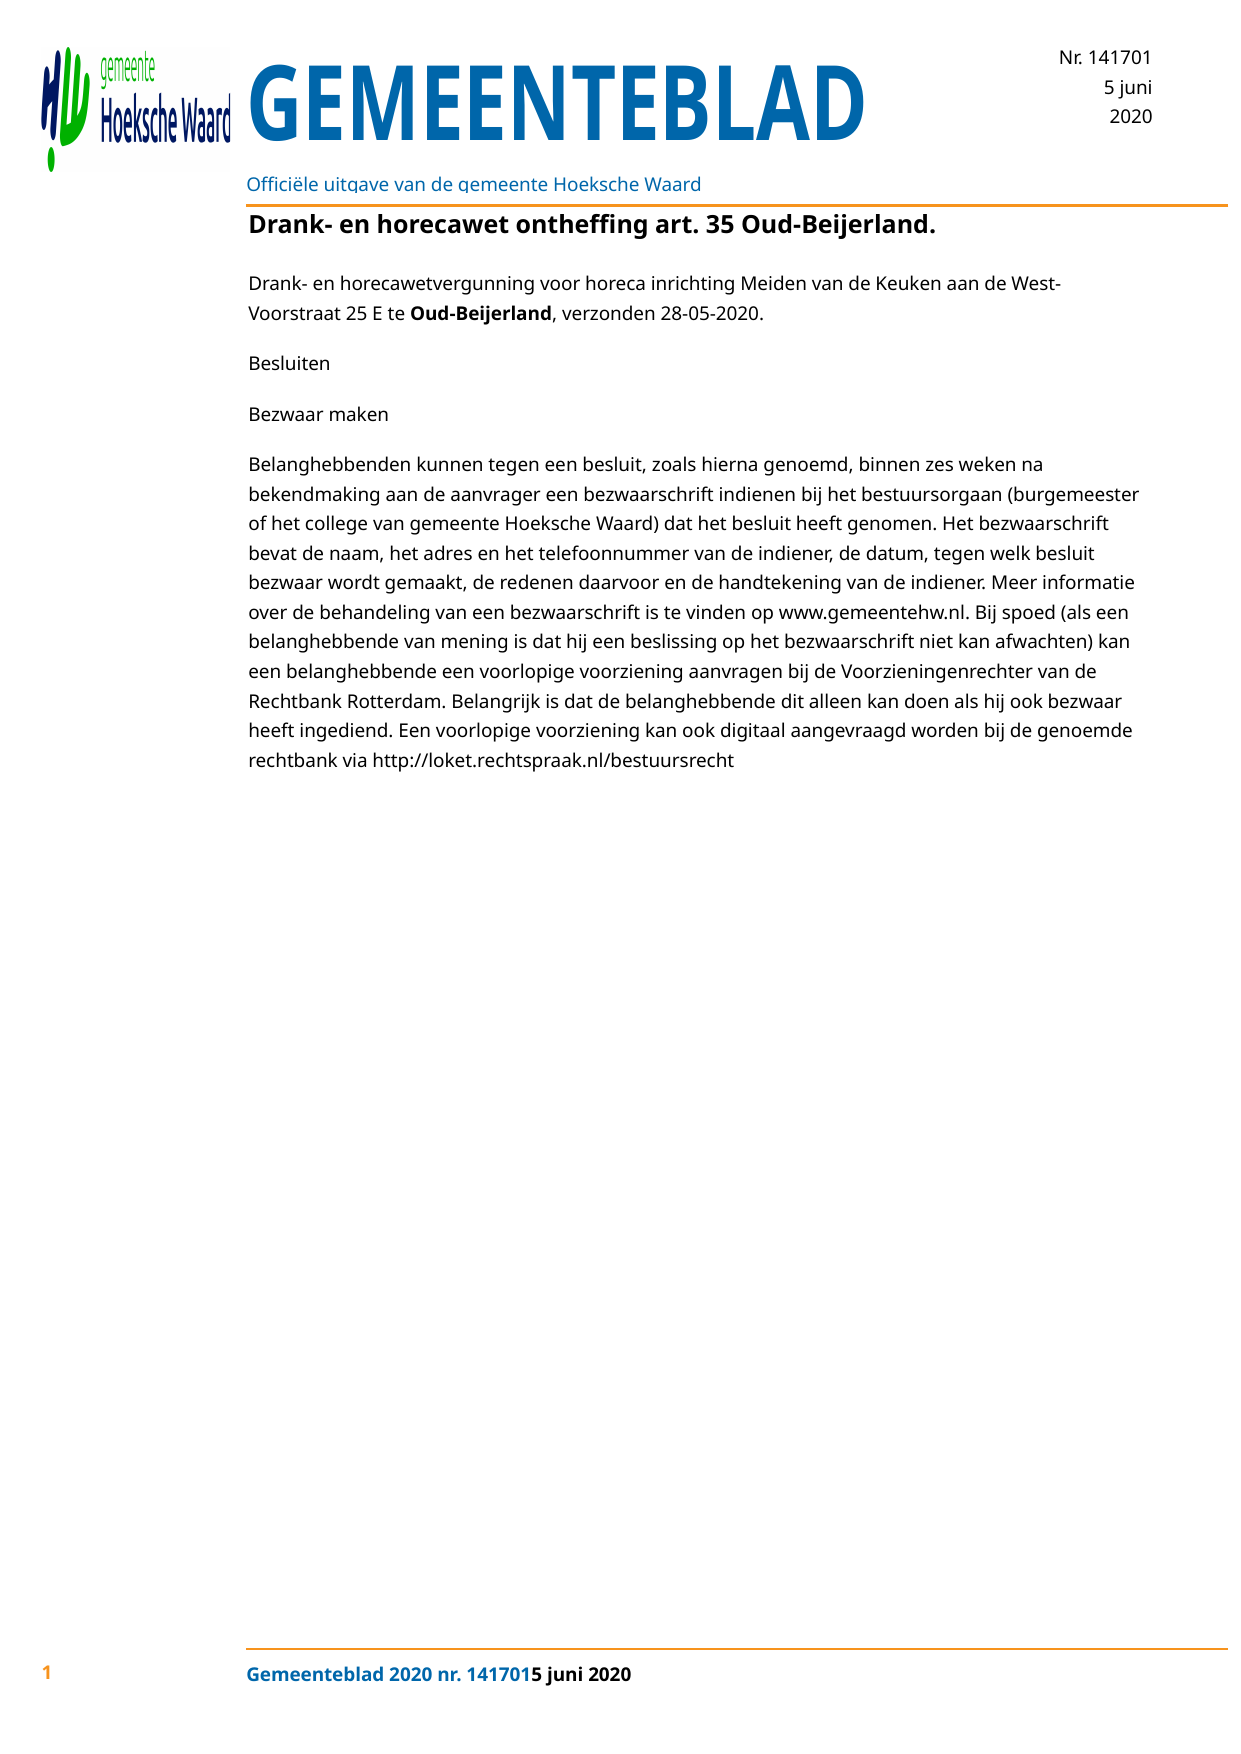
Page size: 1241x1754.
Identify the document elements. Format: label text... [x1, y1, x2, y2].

text Belanghebbenden kunnen tegen een besluit, zoals hierna genoemd, binnen zes weken na bekendmaking aan de aanvrager een bezwaarschrift indienen bij het bestuursorgaan (burgemeester of het college van gemeente Hoeksche Waard) dat het besluit heeft genomen. Het bezwaarschrift bevat de naam, het adres en het telefoonnummer van de indiener, de datum, tegen welk besluit bezwaar wordt gemaakt, de redenen daarvoor en de handtekening van de indiener. Meer informatie over de behandeling van een bezwaarschrift is te vinden op www.gemeentehw.nl. Bij spoed (als een belanghebbende van mening is dat hij een beslissing op het bezwaarschrift niet kan afwachten) kan een belanghebbende een voorlopige voorziening aanvragen bij de Voorzieningenrechter van de Rechtbank Rotterdam. Belangrijk is dat de belanghebbende dit alleen kan doen als hij ook bezwaar heeft ingediend. Een voorlopige voorziening kan ook digitaal aangevraagd worden bij de genoemde rechtbank via http://loket.rechtspraak.nl/bestuursrecht [248, 451, 1152, 773]
text Besluiten [248, 350, 1152, 376]
text Drank- en horecawet ontheffing art. 35 Oud-Beijerland. [248, 207, 1152, 241]
text Bezwaar maken [248, 401, 1152, 426]
text Drank- en horecawetvergunning voor horeca inrichting Meiden van de Keuken aan de West-Voorstraat 25 E te Oud-Beijerland, verzonden 28-05-2020. [248, 270, 1152, 326]
picture [41, 47, 231, 172]
